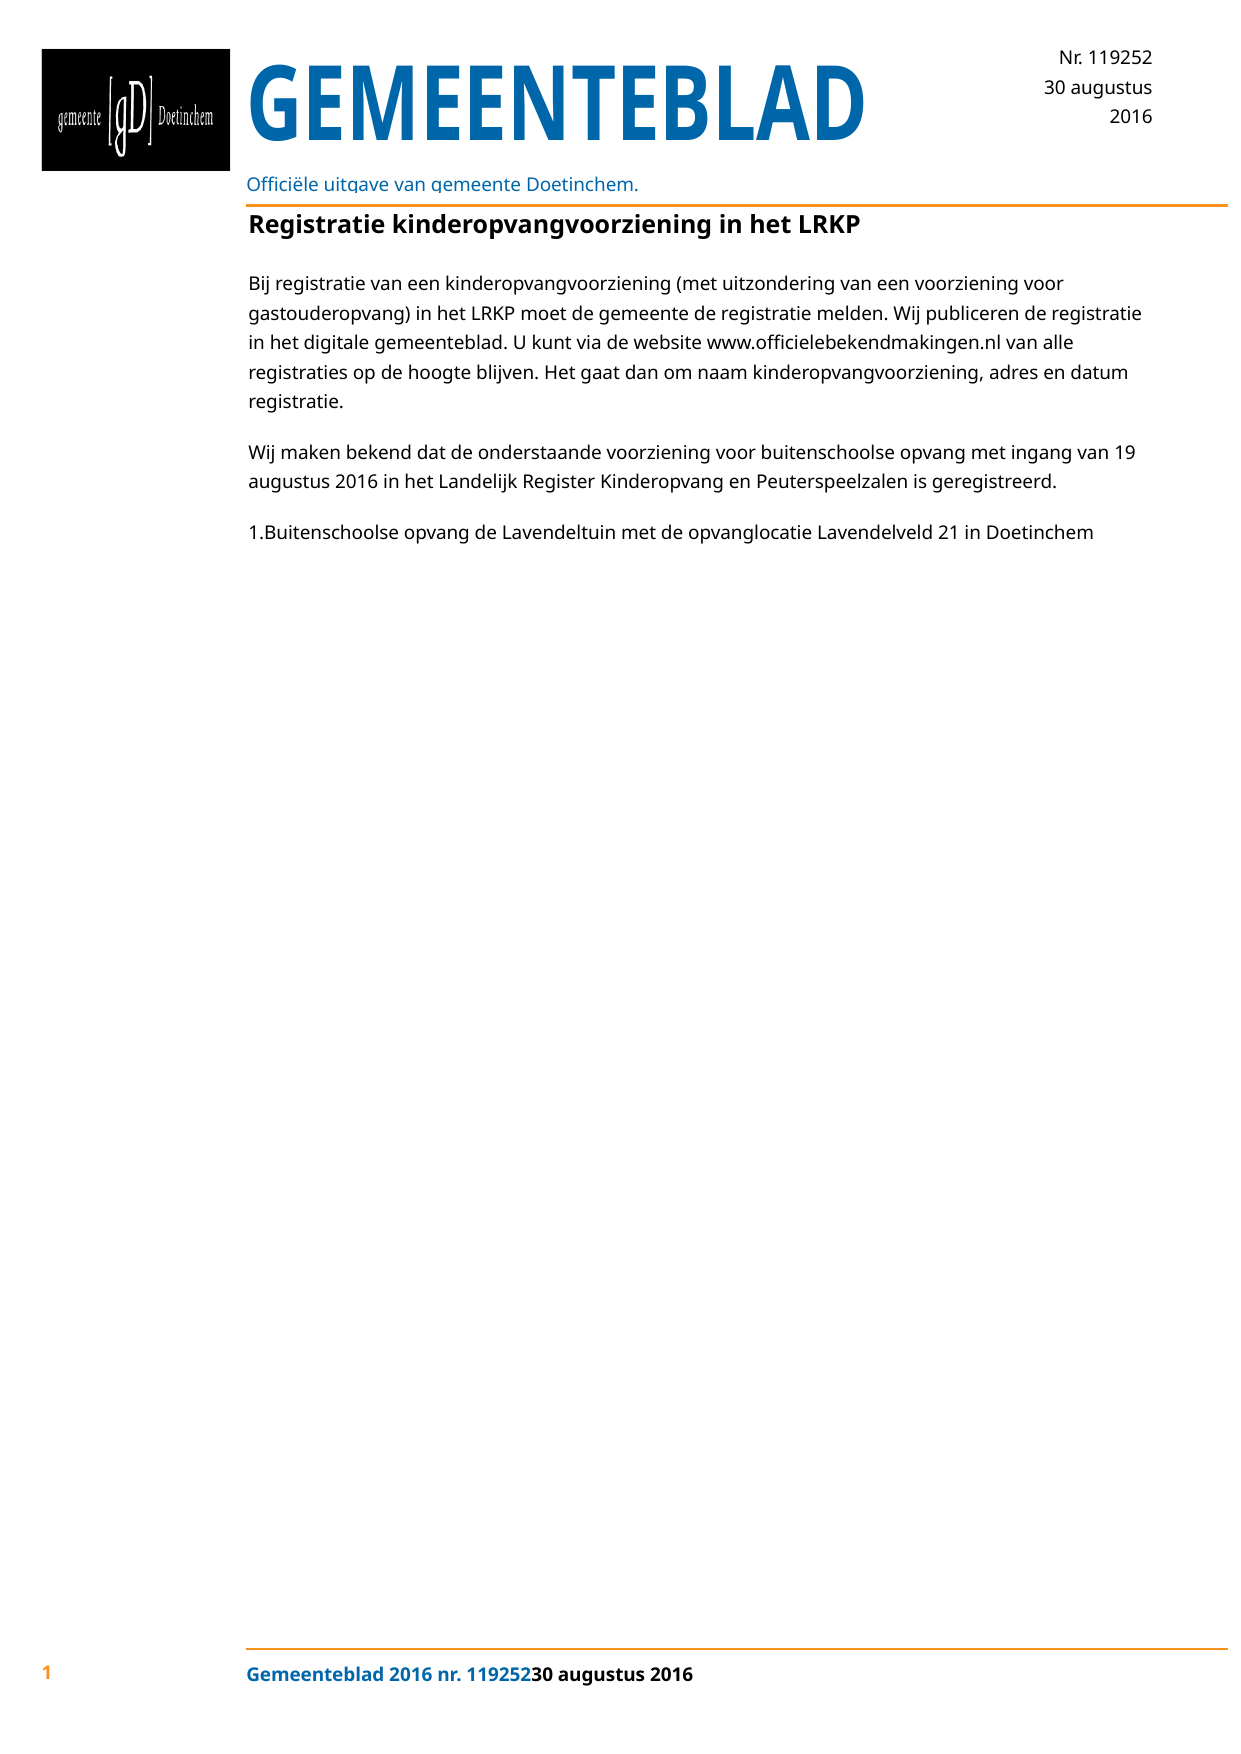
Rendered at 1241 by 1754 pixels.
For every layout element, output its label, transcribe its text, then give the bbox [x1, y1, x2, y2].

text 1.Buitenschoolse opvang de Lavendeltuin met de opvanglocatie Lavendelveld 21 in Doetinchem [248, 519, 1152, 545]
text Wij maken bekend dat de onderstaande voorziening voor buitenschoolse opvang met ingang van 19 augustus 2016 in het Landelijk Register Kinderopvang en Peuterspeelzalen is geregistreerd. [248, 439, 1152, 494]
text Bij registratie van een kinderopvangvoorziening (met uitzondering van een voorziening voor gastouderopvang) in het LRKP moet de gemeente de registratie melden. Wij publiceren de registratie in het digitale gemeenteblad. U kunt via de website www.officielebekendmakingen.nl van alle registraties op de hoogte blijven. Het gaat dan om naam kinderopvangvoorziening, adres en datum registratie. [248, 270, 1152, 414]
picture [41, 47, 231, 172]
text Registratie kinderopvangvoorziening in het LRKP [248, 207, 1152, 241]
